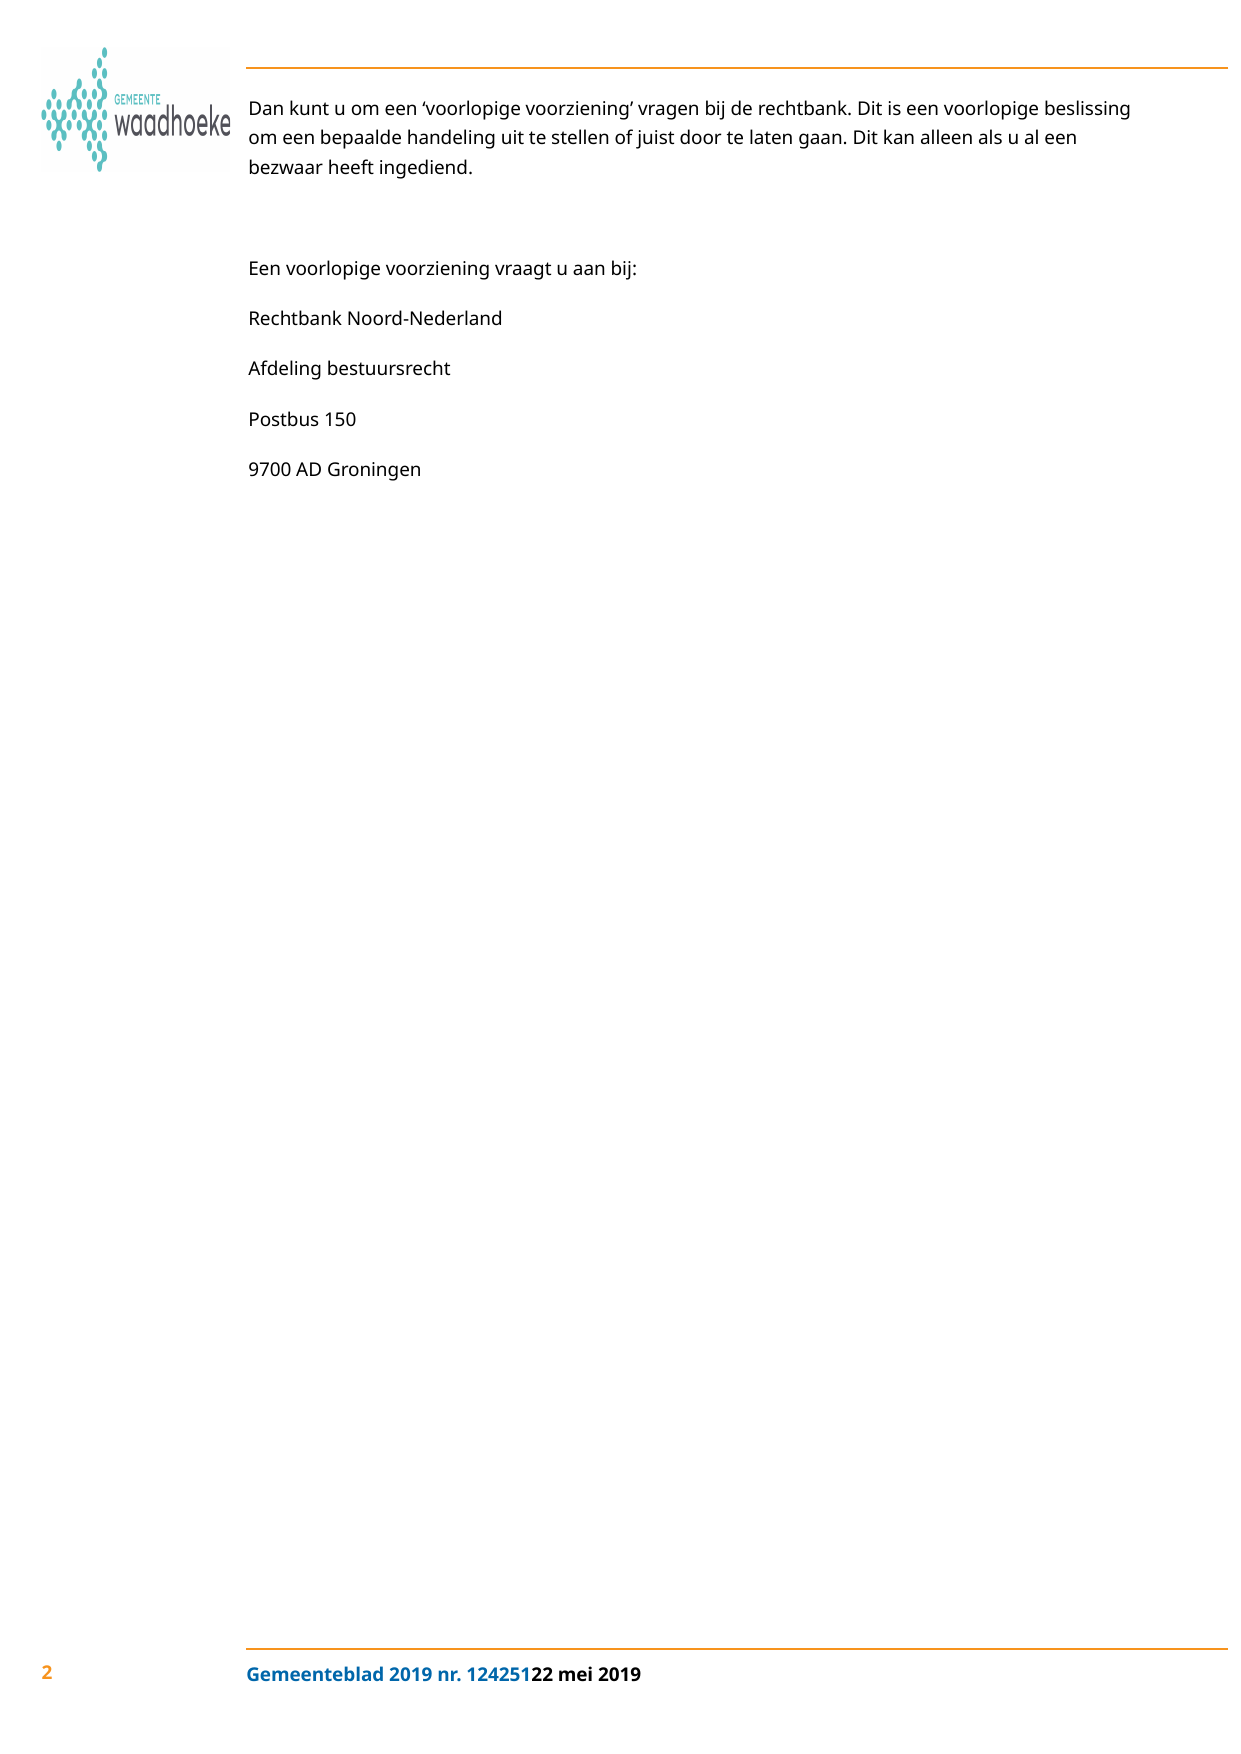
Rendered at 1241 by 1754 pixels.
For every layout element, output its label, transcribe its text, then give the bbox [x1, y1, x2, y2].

text Postbus 150 [248, 406, 1152, 432]
text Dan kunt u om een ‘voorlopige voorziening’ vragen bij de rechtbank. Dit is een voorlopige beslissing om een bepaalde handeling uit te stellen of juist door te laten gaan. Dit kan alleen als u al een bezwaar heeft ingediend. [248, 95, 1152, 180]
text Afdeling bestuursrecht [248, 356, 1152, 381]
text Een voorlopige voorziening vraagt u aan bij: [248, 255, 1152, 281]
text 9700 AD Groningen [248, 456, 1152, 482]
picture [41, 47, 231, 172]
text Rechtbank Noord-Nederland [248, 305, 1152, 331]
